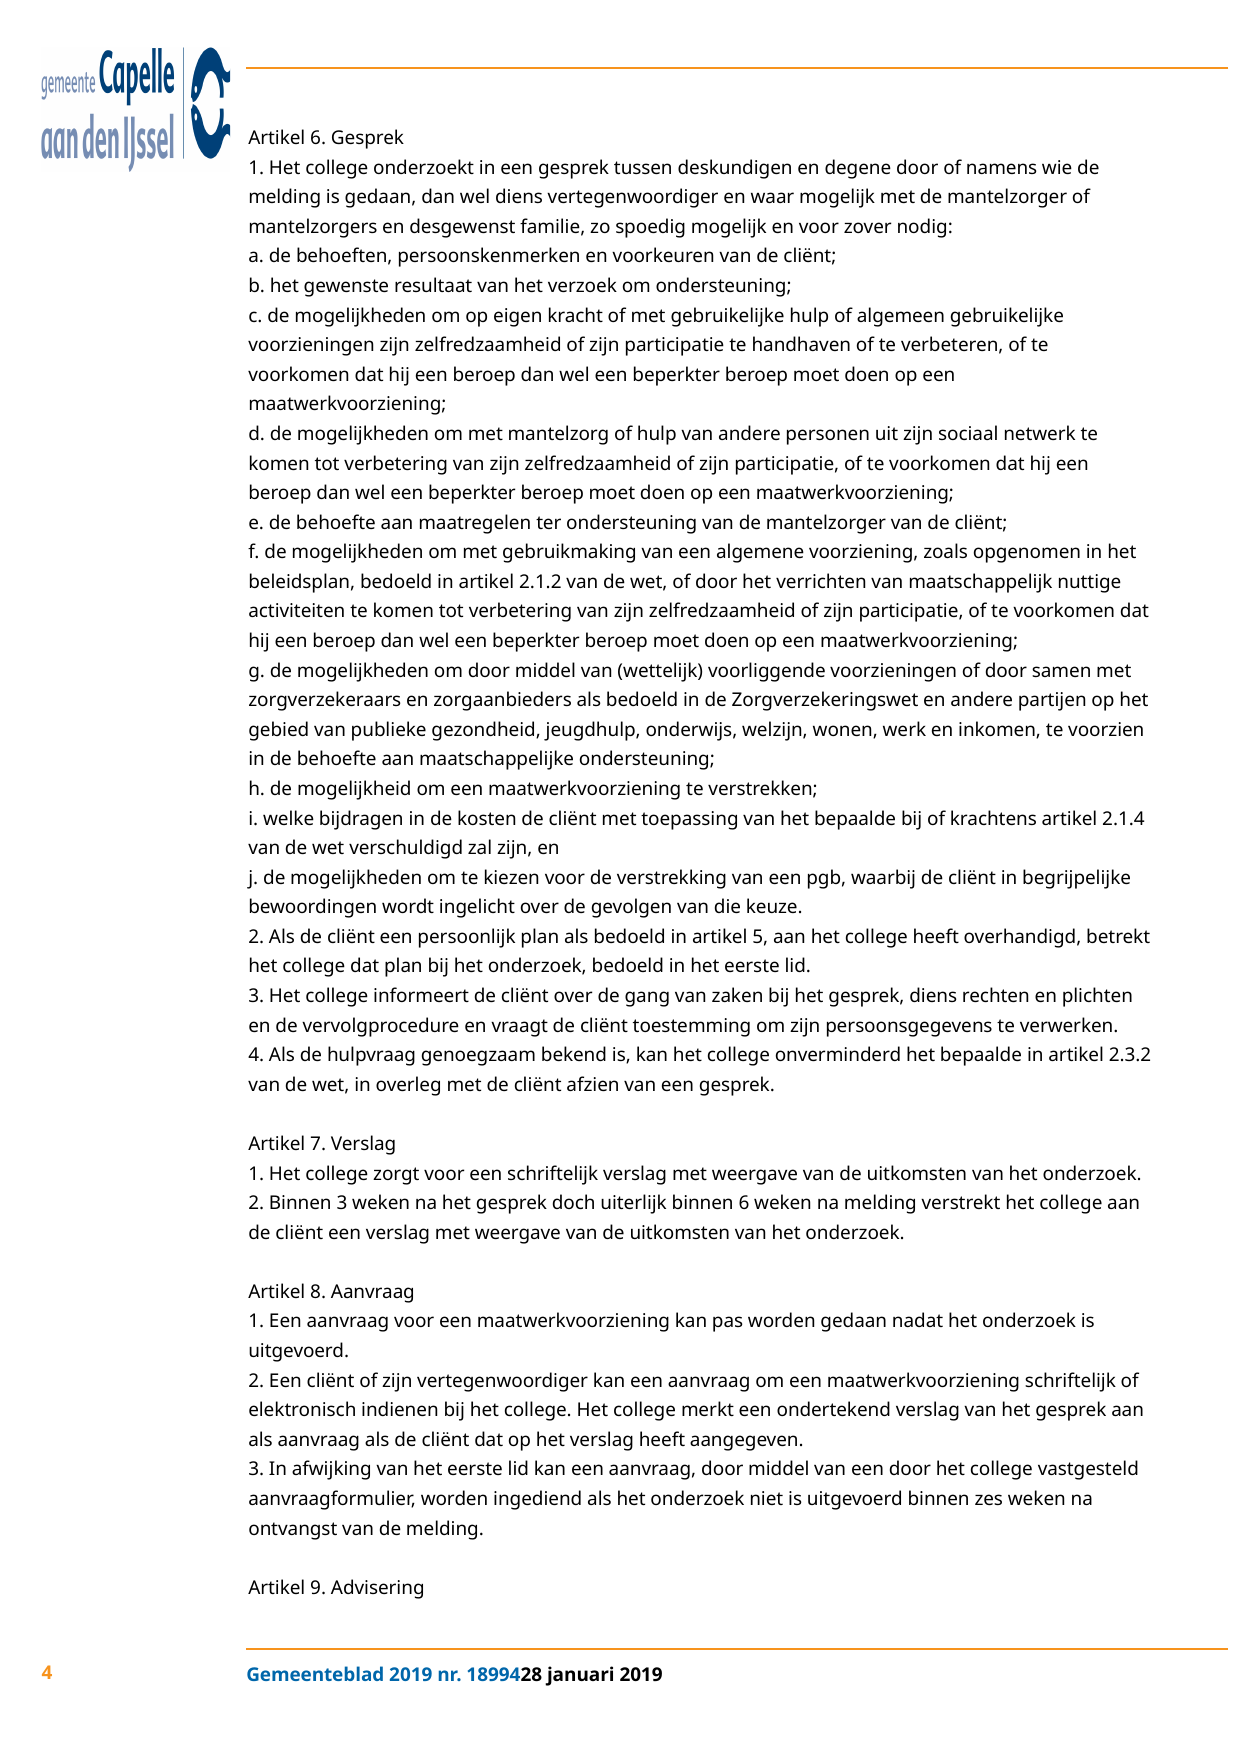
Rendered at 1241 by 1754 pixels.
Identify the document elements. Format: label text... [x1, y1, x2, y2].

text c. de mogelijkheden om op eigen kracht of met gebruikelijke hulp of algemeen gebruikelijke voorzieningen zijn zelfredzaamheid of zijn participatie te handhaven of te verbeteren, of te voorkomen dat hij een beroep dan wel een beperkter beroep moet doen op een maatwerkvoorziening; [248, 302, 1152, 416]
text 3. In afwijking van het eerste lid kan een aanvraag, door middel van een door het college vastgesteld aanvraagformulier, worden ingediend als het onderzoek niet is uitgevoerd binnen zes weken na ontvangst van de melding. [248, 1456, 1152, 1541]
text Artikel 6. Gesprek [248, 124, 1152, 150]
text d. de mogelijkheden om met mantelzorg of hulp van andere personen uit zijn sociaal netwerk te komen tot verbetering van zijn zelfredzaamheid of zijn participatie, of te voorkomen dat hij een beroep dan wel een beperkter beroep moet doen op een maatwerkvoorziening; [248, 420, 1152, 505]
text g. de mogelijkheden om door middel van (wettelijk) voorliggende voorzieningen of door samen met zorgverzekeraars en zorgaanbieders als bedoeld in de Zorgverzekeringswet en andere partijen op het gebied van publieke gezondheid, jeugdhulp, onderwijs, welzijn, wonen, werk en inkomen, te voorzien in de behoefte aan maatschappelijke ondersteuning; [248, 657, 1152, 771]
text j. de mogelijkheden om te kiezen voor de verstrekking van een pgb, waarbij de cliënt in begrijpelijke bewoordingen wordt ingelicht over de gevolgen van die keuze. [248, 864, 1152, 919]
text Artikel 8. Aanvraag [248, 1278, 1152, 1304]
text a. de behoeften, persoonskenmerken en voorkeuren van de cliënt; [248, 243, 1152, 268]
text 1. Een aanvraag voor een maatwerkvoorziening kan pas worden gedaan nadat het onderzoek is uitgevoerd. [248, 1308, 1152, 1363]
text 2. Binnen 3 weken na het gesprek doch uiterlijk binnen 6 weken na melding verstrekt het college aan de cliënt een verslag met weergave van de uitkomsten van het onderzoek. [248, 1189, 1152, 1245]
text 4. Als de hulpvraag genoegzaam bekend is, kan het college onverminderd het bepaalde in artikel 2.3.2 van de wet, in overleg met de cliënt afzien van een gesprek. [248, 1041, 1152, 1097]
text i. welke bijdragen in de kosten de cliënt met toepassing van het bepaalde bij of krachtens artikel 2.1.4 van de wet verschuldigd zal zijn, en [248, 805, 1152, 860]
text b. het gewenste resultaat van het verzoek om ondersteuning; [248, 272, 1152, 298]
text 2. Als de cliënt een persoonlijk plan als bedoeld in artikel 5, aan het college heeft overhandigd, betrekt het college dat plan bij het onderzoek, bedoeld in het eerste lid. [248, 923, 1152, 978]
text 1. Het college onderzoekt in een gesprek tussen deskundigen en degene door of namens wie de melding is gedaan, dan wel diens vertegenwoordiger en waar mogelijk met de mantelzorger of mantelzorgers en desgewenst familie, zo spoedig mogelijk en voor zover nodig: [248, 154, 1152, 239]
picture [41, 47, 231, 172]
text h. de mogelijkheid om een maatwerkvoorziening te verstrekken; [248, 775, 1152, 801]
text Artikel 7. Verslag [248, 1130, 1152, 1156]
text Artikel 9. Advisering [248, 1574, 1152, 1600]
text 1. Het college zorgt voor een schriftelijk verslag met weergave van de uitkomsten van het onderzoek. [248, 1160, 1152, 1186]
text f. de mogelijkheden om met gebruikmaking van een algemene voorziening, zoals opgenomen in het beleidsplan, bedoeld in artikel 2.1.2 van de wet, of door het verrichten van maatschappelijk nuttige activiteiten te komen tot verbetering van zijn zelfredzaamheid of zijn participatie, of te voorkomen dat hij een beroep dan wel een beperkter beroep moet doen op een maatwerkvoorziening; [248, 538, 1152, 653]
text e. de behoefte aan maatregelen ter ondersteuning van de mantelzorger van de cliënt; [248, 509, 1152, 535]
text 2. Een cliënt of zijn vertegenwoordiger kan een aanvraag om een maatwerkvoorziening schriftelijk of elektronisch indienen bij het college. Het college merkt een ondertekend verslag van het gesprek aan als aanvraag als de cliënt dat op het verslag heeft aangegeven. [248, 1367, 1152, 1452]
text 3. Het college informeert de cliënt over de gang van zaken bij het gesprek, diens rechten en plichten en de vervolgprocedure en vraagt de cliënt toestemming om zijn persoonsgegevens te verwerken. [248, 982, 1152, 1038]
